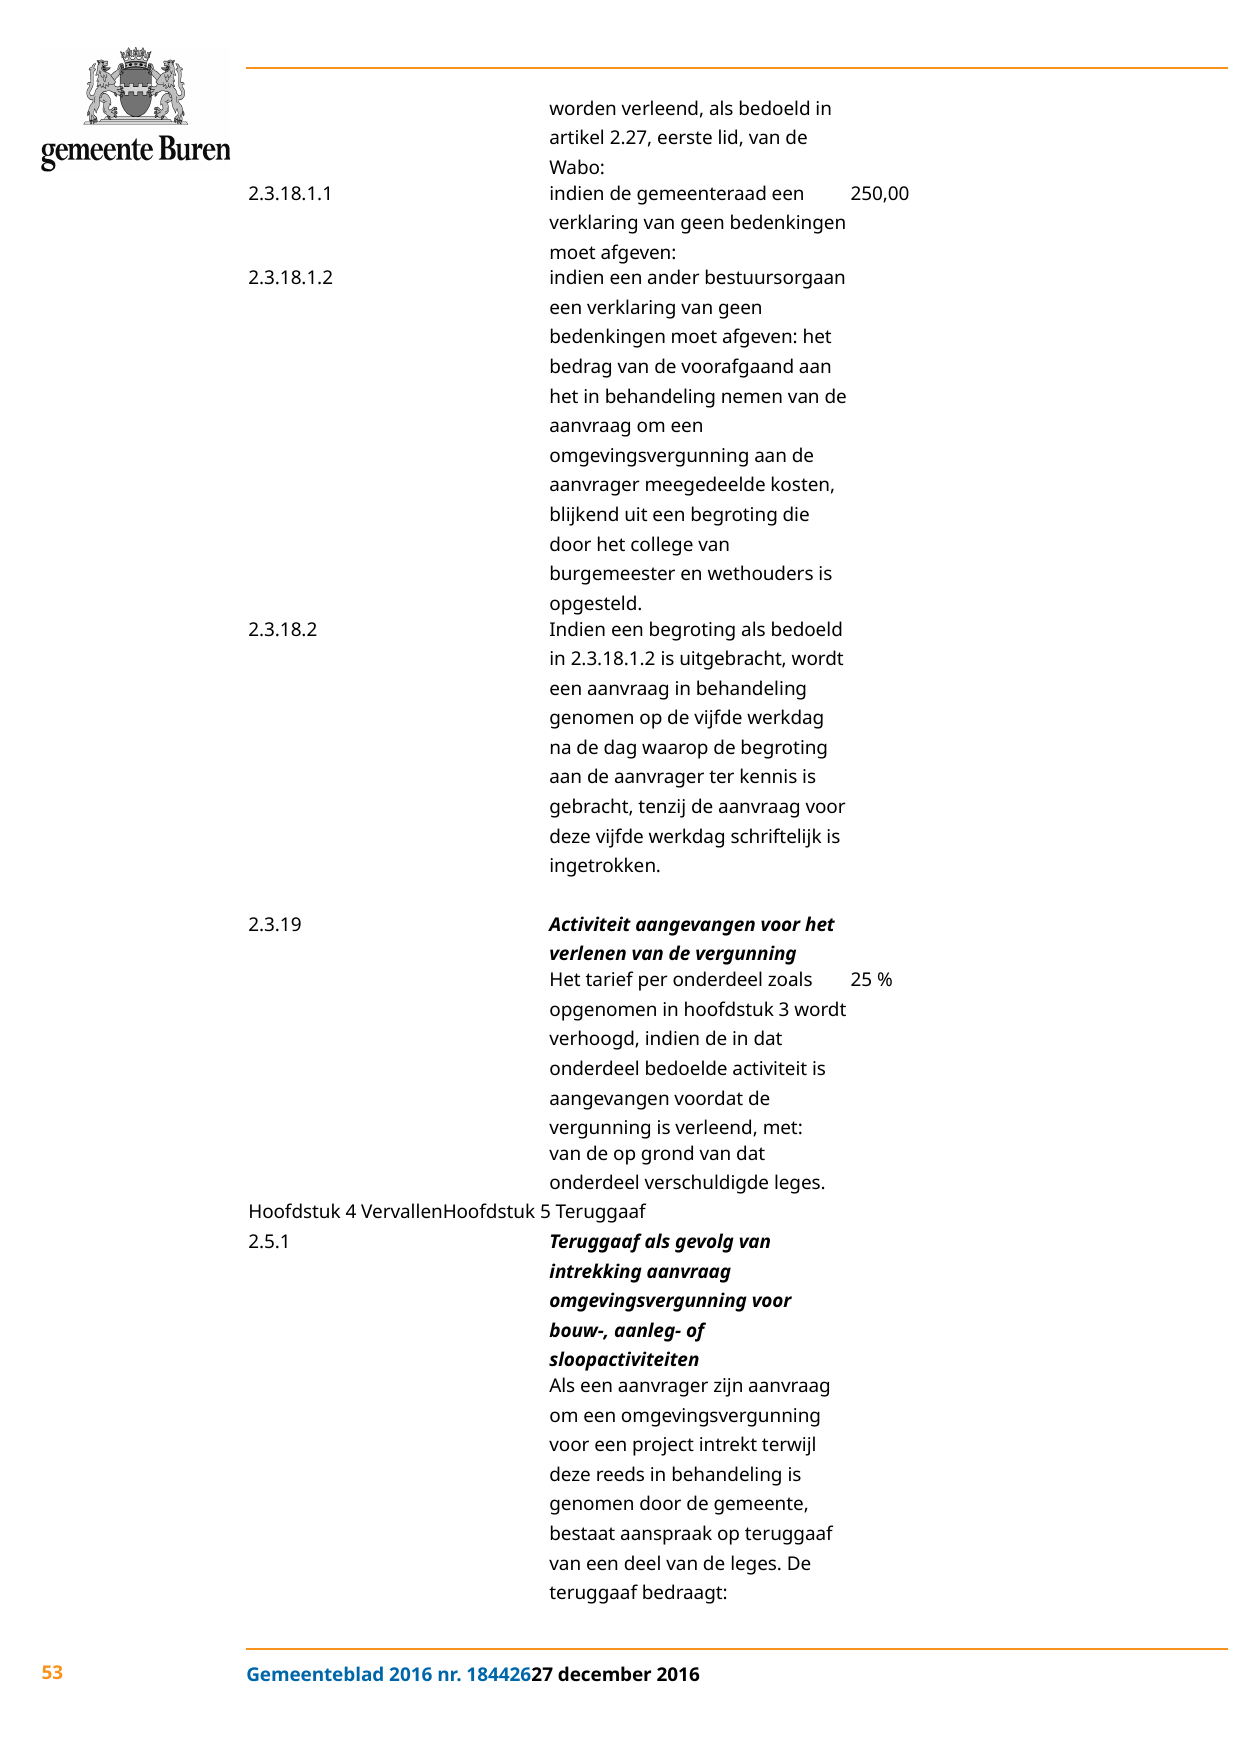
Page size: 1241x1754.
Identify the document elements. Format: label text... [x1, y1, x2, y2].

table_cell [850, 1372, 1152, 1605]
table_header 2.3.19 [248, 911, 549, 966]
table_header Activiteit aangevangen voor het verlenen van de vergunning [549, 911, 850, 966]
table_header [850, 1228, 1152, 1372]
table_cell indien de gemeenteraad een verklaring van geen bedenkingen moet afgeven: [549, 180, 850, 264]
table_cell [248, 1372, 549, 1605]
table_cell Als een aanvrager zijn aanvraag om een omgevingsvergunning voor een project intrekt terwijl deze reeds in behandeling is genomen door de gemeente, bestaat aanspraak op teruggaaf van een deel van de leges. De teruggaaf bedraagt: [549, 1372, 850, 1605]
table_cell Het tarief per onderdeel zoals opgenomen in hoofdstuk 3 wordt verhoogd, indien de in dat onderdeel bedoelde activiteit is aangevangen voordat de vergunning is verleend, met: [549, 966, 850, 1140]
table_cell Indien een begroting als bedoeld in 2.3.18.1.2 is uitgebracht, wordt een aanvraag in behandeling genomen op de vijfde werkdag na de dag waarop de begroting aan de aanvrager ter kennis is gebracht, tenzij de aanvraag voor deze vijfde werkdag schriftelijk is ingetrokken. [549, 616, 850, 878]
table_cell [248, 95, 549, 180]
table_header 2.5.1 [248, 1228, 549, 1372]
table_header Teruggaaf als gevolg van intrekking aanvraag omgevingsvergunning voor bouw-, aanleg- of sloopactiviteiten [549, 1228, 850, 1372]
table_cell 2.3.18.1.2 [248, 265, 549, 616]
picture [41, 47, 231, 172]
table_cell [248, 966, 549, 1140]
text Hoofdstuk 4 VervallenHoofdstuk 5 Teruggaaf [248, 1198, 1152, 1224]
table_cell 25 % [850, 966, 1152, 1140]
table_cell 2.3.18.2 [248, 616, 549, 878]
table_cell 250,00 [850, 180, 1152, 264]
table_cell [850, 616, 1152, 878]
table_header [850, 911, 1152, 966]
table_cell 2.3.18.1.1 [248, 180, 549, 264]
table_cell worden verleend, als bedoeld in artikel 2.27, eerste lid, van de Wabo: [549, 95, 850, 180]
table_cell van de op grond van dat onderdeel verschuldigde leges. [549, 1140, 850, 1195]
table_cell [248, 1140, 549, 1195]
table_cell [850, 95, 1152, 180]
table_cell indien een ander bestuursorgaan een verklaring van geen bedenkingen moet afgeven: het bedrag van de voorafgaand aan het in behandeling nemen van de aanvraag om een omgevingsvergunning aan de aanvrager meegedeelde kosten, blijkend uit een begroting die door het college van burgemeester en wethouders is opgesteld. [549, 265, 850, 616]
table_cell [850, 1140, 1152, 1195]
table_cell [850, 265, 1152, 616]
